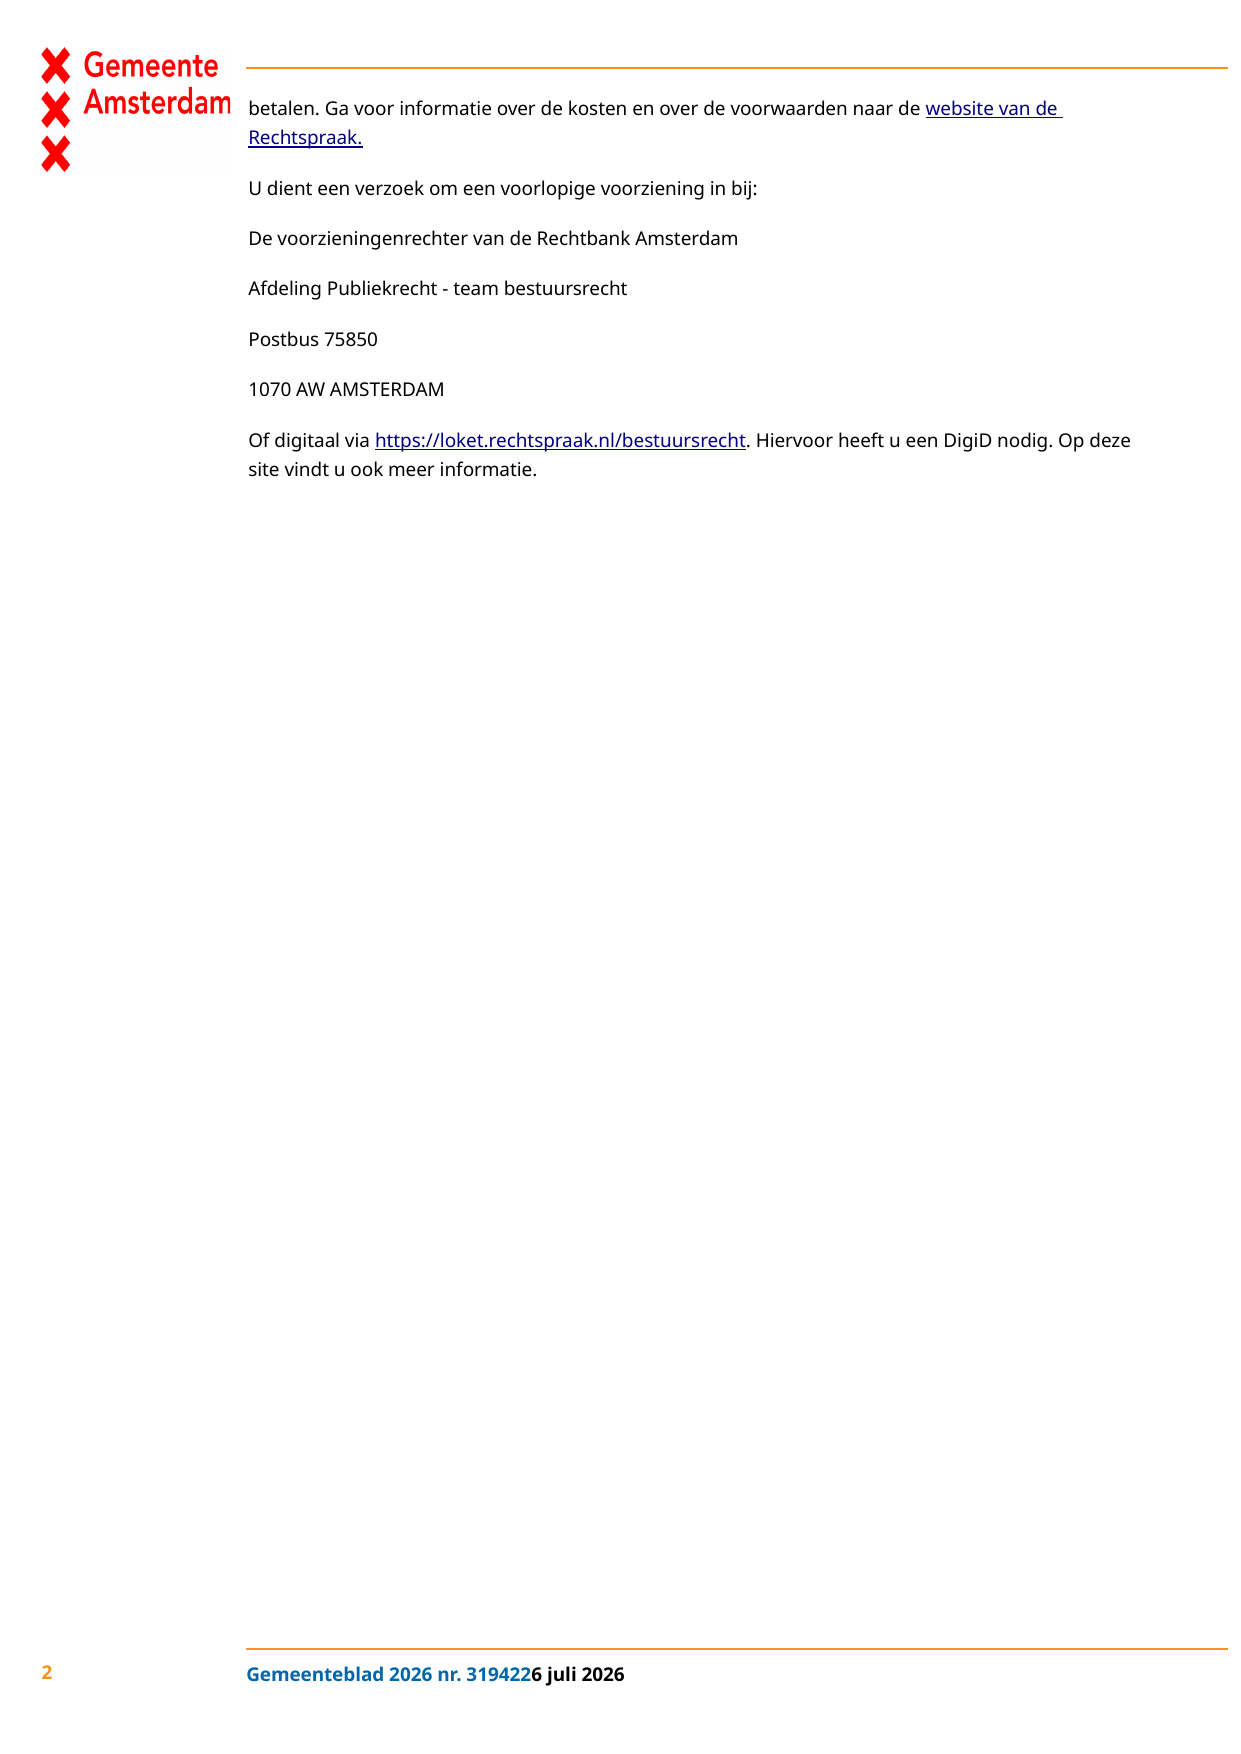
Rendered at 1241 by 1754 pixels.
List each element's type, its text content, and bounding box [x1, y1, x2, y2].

text U dient een verzoek om een voorlopige voorziening in bij: [248, 175, 1152, 201]
text Postbus 75850 [248, 326, 1152, 352]
text Afdeling Publiekrecht - team bestuursrecht [248, 276, 1152, 301]
text Of digitaal via https://loket.rechtspraak.nl/bestuursrecht. Hiervoor heeft u een DigiD nodig. Op deze site vindt u ook meer informatie. [248, 427, 1152, 482]
picture [41, 47, 231, 172]
text betalen. Ga voor informatie over de kosten en over de voorwaarden naar de website van de Rechtspraak. [248, 95, 1152, 150]
text 1070 AW AMSTERDAM [248, 376, 1152, 402]
text De voorzieningenrechter van de Rechtbank Amsterdam [248, 225, 1152, 251]
